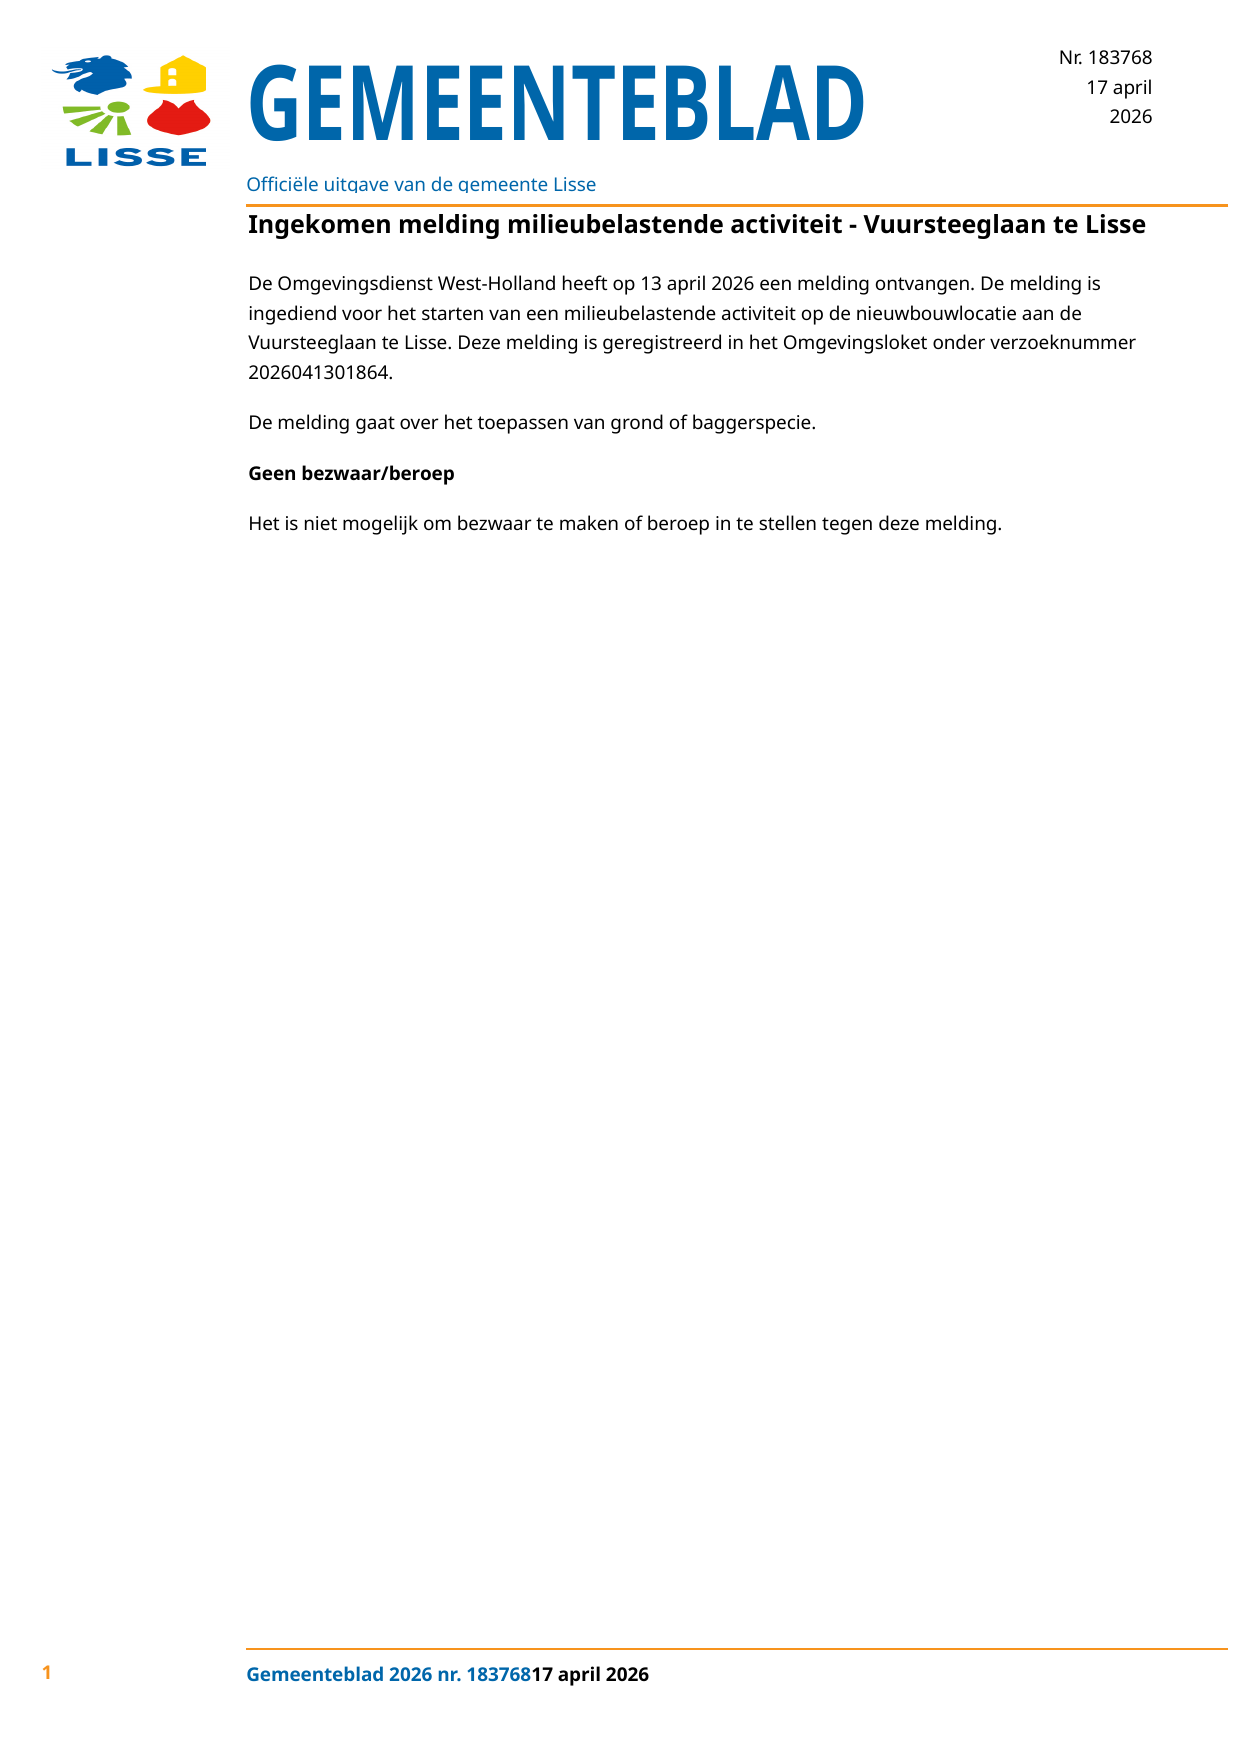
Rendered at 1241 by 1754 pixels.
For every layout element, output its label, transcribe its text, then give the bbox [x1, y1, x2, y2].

text De melding gaat over het toepassen van grond of baggerspecie. [248, 409, 1152, 435]
text Geen bezwaar/beroep [248, 460, 1152, 486]
text Ingekomen melding milieubelastende activiteit - Vuursteeglaan te Lisse [248, 207, 1152, 241]
picture [41, 47, 231, 172]
text Het is niet mogelijk om bezwaar te maken of beroep in te stellen tegen deze melding. [248, 510, 1152, 536]
text De Omgevingsdienst West-Holland heeft op 13 april 2026 een melding ontvangen. De melding is ingediend voor het starten van een milieubelastende activiteit op de nieuwbouwlocatie aan de Vuursteeglaan te Lisse. Deze melding is geregistreerd in het Omgevingsloket onder verzoeknummer 2026041301864. [248, 270, 1152, 385]
